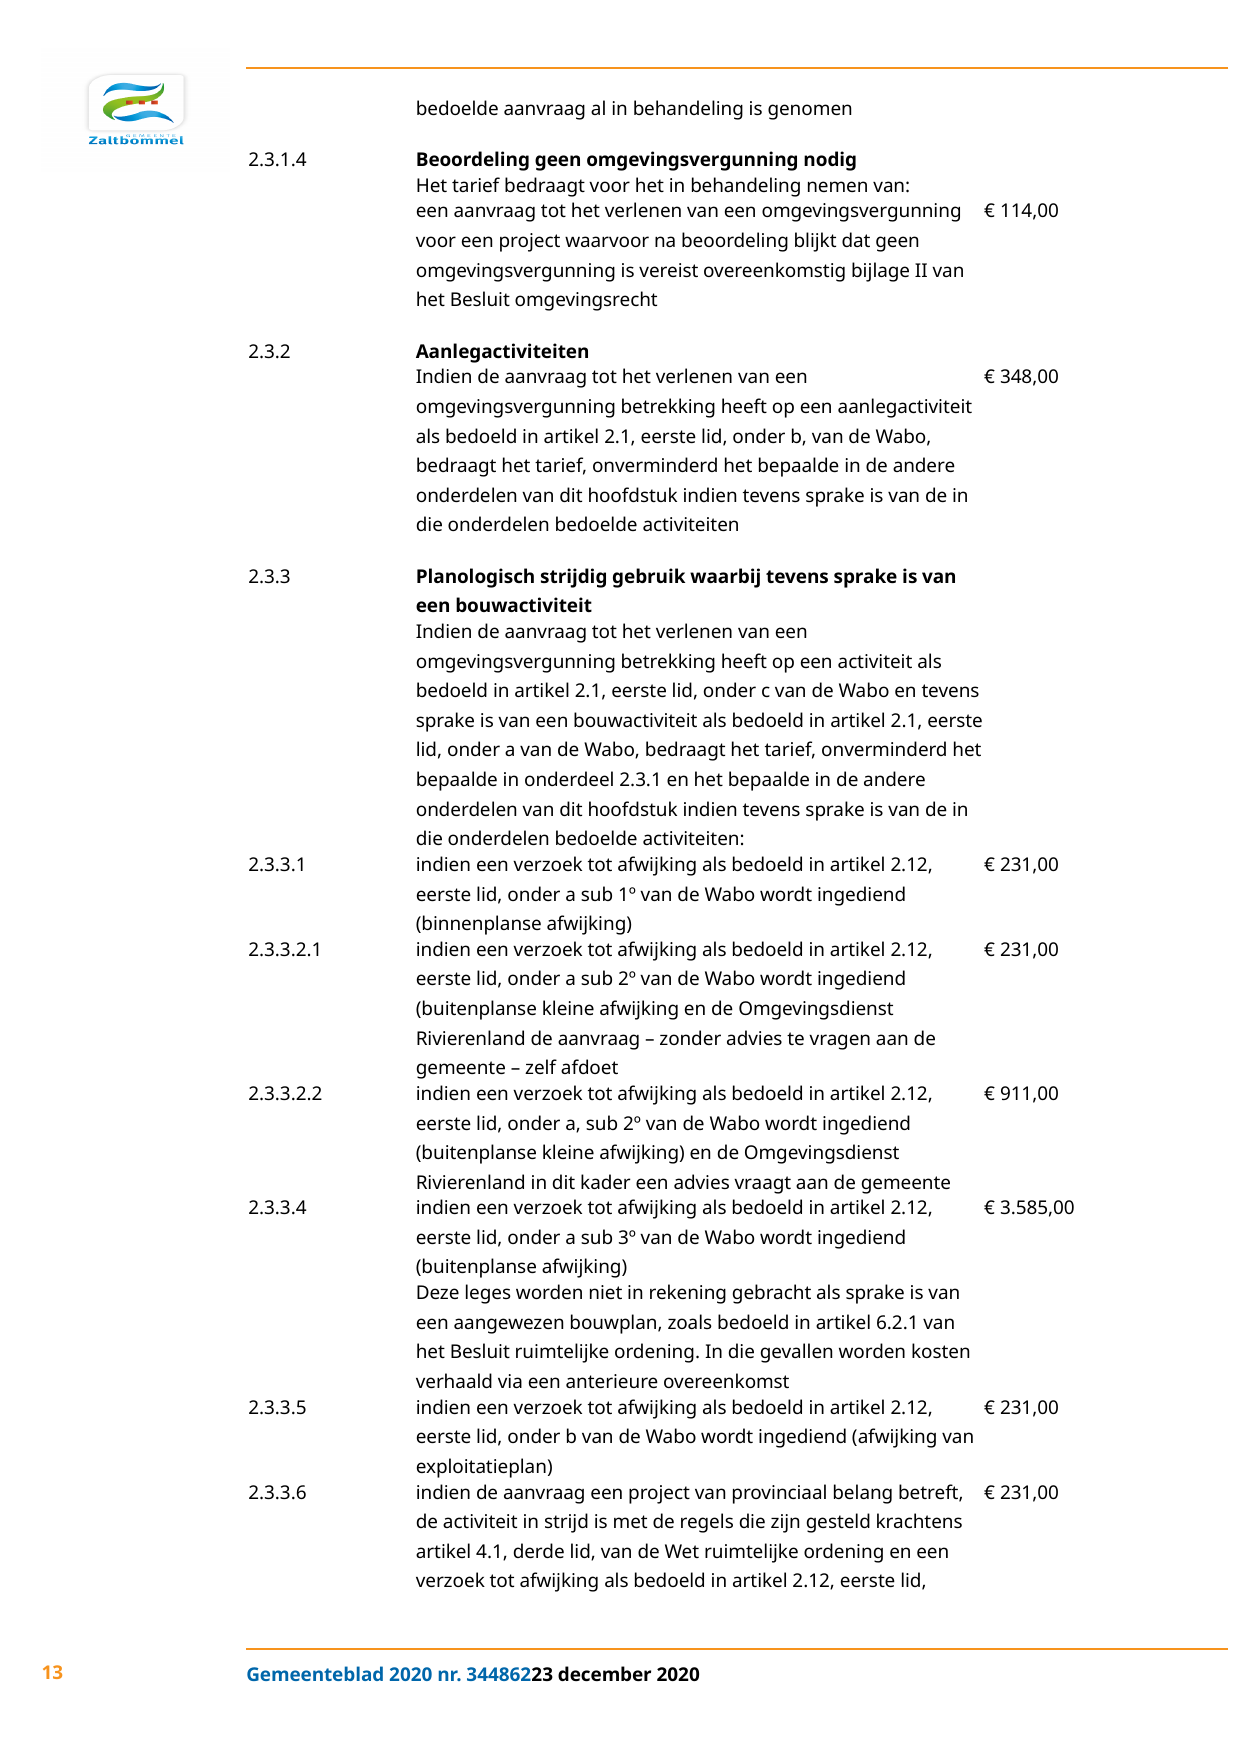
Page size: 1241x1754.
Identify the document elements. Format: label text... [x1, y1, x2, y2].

table_cell [984, 312, 1152, 338]
table_cell [984, 618, 1152, 851]
table_cell [984, 563, 1152, 618]
table_cell indien een verzoek tot afwijking als bedoeld in artikel 2.12, eerste lid, onder a, sub 2º van de Wabo wordt ingediend (buitenplanse kleine afwijking) en de Omgevingsdienst Rivierenland in dit kader een advies vraagt aan de gemeente [416, 1080, 984, 1194]
table_cell bedoelde aanvraag al in behandeling is genomen [416, 95, 984, 121]
table_cell [984, 146, 1152, 172]
table_cell [248, 618, 416, 851]
table_cell indien een verzoek tot afwijking als bedoeld in artikel 2.12, eerste lid, onder b van de Wabo wordt ingediend (afwijking van exploitatieplan) [416, 1394, 984, 1479]
table_cell Het tarief bedraagt voor het in behandeling nemen van: [416, 172, 984, 198]
table_cell 2.3.3.5 [248, 1394, 416, 1479]
table_cell [248, 121, 416, 146]
table_cell 2.3.3.2.1 [248, 936, 416, 1080]
table_cell [416, 537, 984, 563]
table_cell € 231,00 [984, 936, 1152, 1080]
table_cell [416, 121, 984, 146]
table_cell [984, 121, 1152, 146]
table_cell [248, 364, 416, 537]
table_cell een aanvraag tot het verlenen van een omgevingsvergunning voor een project waarvoor na beoordeling blijkt dat geen omgevingsvergunning is vereist overeenkomstig bijlage II van het Besluit omgevingsrecht [416, 198, 984, 312]
table_cell € 114,00 [984, 198, 1152, 312]
table_cell Planologisch strijdig gebruik waarbij tevens sprake is van een bouwactiviteit [416, 563, 984, 618]
table_cell [248, 312, 416, 338]
table_cell [984, 95, 1152, 121]
table_cell € 231,00 [984, 1479, 1152, 1593]
picture [41, 47, 231, 172]
table_cell [416, 312, 984, 338]
table_cell Indien de aanvraag tot het verlenen van een omgevingsvergunning betrekking heeft op een activiteit als bedoeld in artikel 2.1, eerste lid, onder c van de Wabo en tevens sprake is van een bouwactiviteit als bedoeld in artikel 2.1, eerste lid, onder a van de Wabo, bedraagt het tarief, onverminderd het bepaalde in onderdeel 2.3.1 en het bepaalde in de andere onderdelen van dit hoofdstuk indien tevens sprake is van de in die onderdelen bedoelde activiteiten: [416, 618, 984, 851]
table_cell € 911,00 [984, 1080, 1152, 1194]
table_cell 2.3.3 [248, 563, 416, 618]
table_cell [984, 1280, 1152, 1394]
table_cell Beoordeling geen omgevingsvergunning nodig [416, 146, 984, 172]
table_cell Indien de aanvraag tot het verlenen van een omgevingsvergunning betrekking heeft op een aanlegactiviteit als bedoeld in artikel 2.1, eerste lid, onder b, van de Wabo, bedraagt het tarief, onverminderd het bepaalde in de andere onderdelen van dit hoofdstuk indien tevens sprake is van de in die onderdelen bedoelde activiteiten [416, 364, 984, 537]
table_cell 2.3.3.1 [248, 851, 416, 936]
table_cell Aanlegactiviteiten [416, 338, 984, 364]
table_cell [248, 1280, 416, 1394]
table_cell 2.3.2 [248, 338, 416, 364]
table_cell [984, 537, 1152, 563]
table_cell 2.3.3.6 [248, 1479, 416, 1593]
table_cell [248, 95, 416, 121]
table_cell [984, 172, 1152, 198]
table_cell indien een verzoek tot afwijking als bedoeld in artikel 2.12, eerste lid, onder a sub 3º van de Wabo wordt ingediend (buitenplanse afwijking) [416, 1195, 984, 1279]
table_cell 2.3.3.2.2 [248, 1080, 416, 1194]
table_cell 2.3.3.4 [248, 1195, 416, 1279]
table_cell [248, 537, 416, 563]
table_cell € 231,00 [984, 1394, 1152, 1479]
table_cell € 231,00 [984, 851, 1152, 936]
table_cell [248, 172, 416, 198]
table_cell Deze leges worden niet in rekening gebracht als sprake is van een aangewezen bouwplan, zoals bedoeld in artikel 6.2.1 van het Besluit ruimtelijke ordening. In die gevallen worden kosten verhaald via een anterieure overeenkomst [416, 1280, 984, 1394]
table_cell indien de aanvraag een project van provinciaal belang betreft, de activiteit in strijd is met de regels die zijn gesteld krachtens artikel 4.1, derde lid, van de Wet ruimtelijke ordening en een verzoek tot afwijking als bedoeld in artikel 2.12, eerste lid, [416, 1479, 984, 1593]
table_cell [248, 198, 416, 312]
table_cell 2.3.1.4 [248, 146, 416, 172]
table_cell € 348,00 [984, 364, 1152, 537]
table_cell € 3.585,00 [984, 1195, 1152, 1279]
table_cell indien een verzoek tot afwijking als bedoeld in artikel 2.12, eerste lid, onder a sub 1º van de Wabo wordt ingediend (binnenplanse afwijking) [416, 851, 984, 936]
table_cell [984, 338, 1152, 364]
table_cell indien een verzoek tot afwijking als bedoeld in artikel 2.12, eerste lid, onder a sub 2º van de Wabo wordt ingediend (buitenplanse kleine afwijking en de Omgevingsdienst Rivierenland de aanvraag – zonder advies te vragen aan de gemeente – zelf afdoet [416, 936, 984, 1080]
